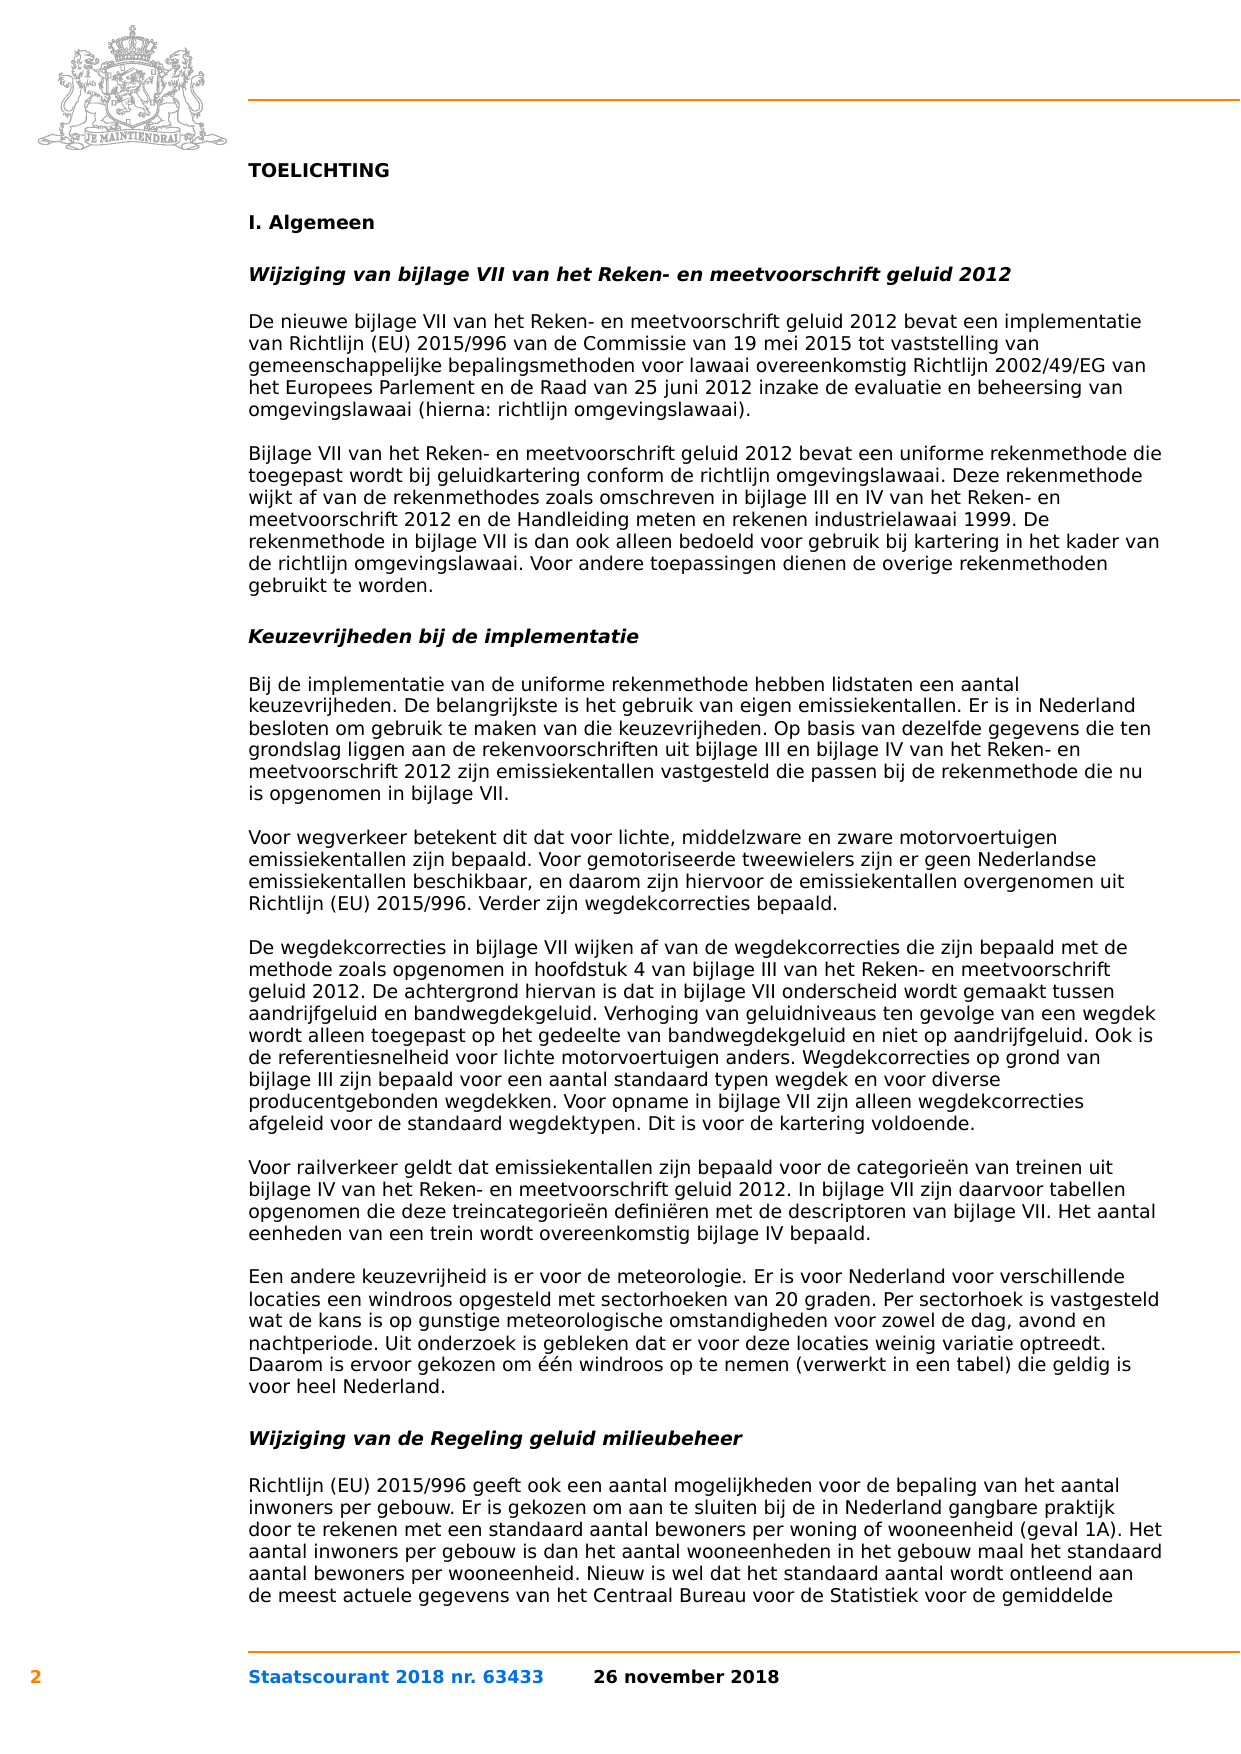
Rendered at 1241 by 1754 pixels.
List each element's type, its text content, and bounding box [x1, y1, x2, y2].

text De wegdekcorrecties in bijlage VII wijken af van de wegdekcorrecties die zijn bepaald met de methode zoals opgenomen in hoofdstuk 4 van bijlage III van het Reken- en meetvoorschrift geluid 2012. De achtergrond hiervan is dat in bijlage VII onderscheid wordt gemaakt tussen aandrijfgeluid en bandwegdekgeluid. Verhoging van geluidniveaus ten gevolge van een wegdek wordt alleen toegepast op het gedeelte van bandwegdekgeluid en niet op aandrijfgeluid. Ook is de referentiesnelheid voor lichte motorvoertuigen anders. Wegdekcorrecties op grond van bijlage III zijn bepaald voor een aantal standaard typen wegdek en voor diverse producentgebonden wegdekken. Voor opname in bijlage VII zijn alleen wegdekcorrecties afgeleid voor de standaard wegdektypen. Dit is voor de kartering voldoende. [248, 937, 1163, 1135]
subtitle Keuzevrijheden bij de implementatie [248, 626, 1163, 648]
subtitle Wijziging van bijlage VII van het Reken- en meetvoorschrift geluid 2012 [248, 264, 1163, 286]
subtitle I. Algemeen [248, 212, 1163, 234]
text Voor railverkeer geldt dat emissiekentallen zijn bepaald voor de categorieën van treinen uit bijlage IV van het Reken- en meetvoorschrift geluid 2012. In bijlage VII zijn daarvoor tabellen opgenomen die deze treincategorieën definiëren met de descriptoren van bijlage VII. Het aantal eenheden van een trein wordt overeenkomstig bijlage IV bepaald. [248, 1157, 1163, 1244]
subtitle TOELICHTING [248, 160, 1163, 182]
text De nieuwe bijlage VII van het Reken- en meetvoorschrift geluid 2012 bevat een implementatie van Richtlijn (EU) 2015/996 van de Commissie van 19 mei 2015 tot vaststelling van gemeenschappelijke bepalingsmethoden voor lawaai overeenkomstig Richtlijn 2002/49/EG van het Europees Parlement en de Raad van 25 juni 2012 inzake de evaluatie en beheersing van omgevingslawaai (hierna: richtlijn omgevingslawaai). [248, 311, 1163, 421]
text Bijlage VII van het Reken- en meetvoorschrift geluid 2012 bevat een uniforme rekenmethode die toegepast wordt bij geluidkartering conform de richtlijn omgevingslawaai. Deze rekenmethode wijkt af van de rekenmethodes zoals omschreven in bijlage III en IV van het Reken- en meetvoorschrift 2012 en de Handleiding meten en rekenen industrielawaai 1999. De rekenmethode in bijlage VII is dan ook alleen bedoeld voor gebruik bij kartering in het kader van de richtlijn omgevingslawaai. Voor andere toepassingen dienen de overige rekenmethoden gebruikt te worden. [248, 443, 1163, 596]
text Bij de implementatie van de uniforme rekenmethode hebben lidstaten een aantal keuzevrijheden. De belangrijkste is het gebruik van eigen emissiekentallen. Er is in Nederland besloten om gebruik te maken van die keuzevrijheden. Op basis van dezelfde gegevens die ten grondslag liggen aan de rekenvoorschriften uit bijlage III en bijlage IV van het Reken- en meetvoorschrift 2012 zijn emissiekentallen vastgesteld die passen bij de rekenmethode die nu is opgenomen in bijlage VII. [248, 673, 1163, 805]
text Voor wegverkeer betekent dit dat voor lichte, middelzware en zware motorvoertuigen emissiekentallen zijn bepaald. Voor gemotoriseerde tweewielers zijn er geen Nederlandse emissiekentallen beschikbaar, en daarom zijn hiervoor de emissiekentallen overgenomen uit Richtlijn (EU) 2015/996. Verder zijn wegdekcorrecties bepaald. [248, 827, 1163, 915]
text Een andere keuzevrijheid is er voor de meteorologie. Er is voor Nederland voor verschillende locaties een windroos opgesteld met sectorhoeken van 20 graden. Per sectorhoek is vastgesteld wat de kans is op gunstige meteorologische omstandigheden voor zowel de dag, avond en nachtperiode. Uit onderzoek is gebleken dat er voor deze locaties weinig variatie optreedt. Daarom is ervoor gekozen om één windroos op te nemen (verwerkt in een tabel) die geldig is voor heel Nederland. [248, 1266, 1163, 1398]
picture [38, 25, 227, 150]
subtitle Wijziging van de Regeling geluid milieubeheer [248, 1428, 1163, 1450]
text Richtlijn (EU) 2015/996 geeft ook een aantal mogelijkheden voor de bepaling van het aantal inwoners per gebouw. Er is gekozen om aan te sluiten bij de in Nederland gangbare praktijk door te rekenen met een standaard aantal bewoners per woning of wooneenheid (geval 1A). Het aantal inwoners per gebouw is dan het aantal wooneenheden in het gebouw maal het standaard aantal bewoners per wooneenheid. Nieuw is wel dat het standaard aantal wordt ontleend aan de meest actuele gegevens van het Centraal Bureau voor de Statistiek voor de gemiddelde [248, 1475, 1163, 1607]
